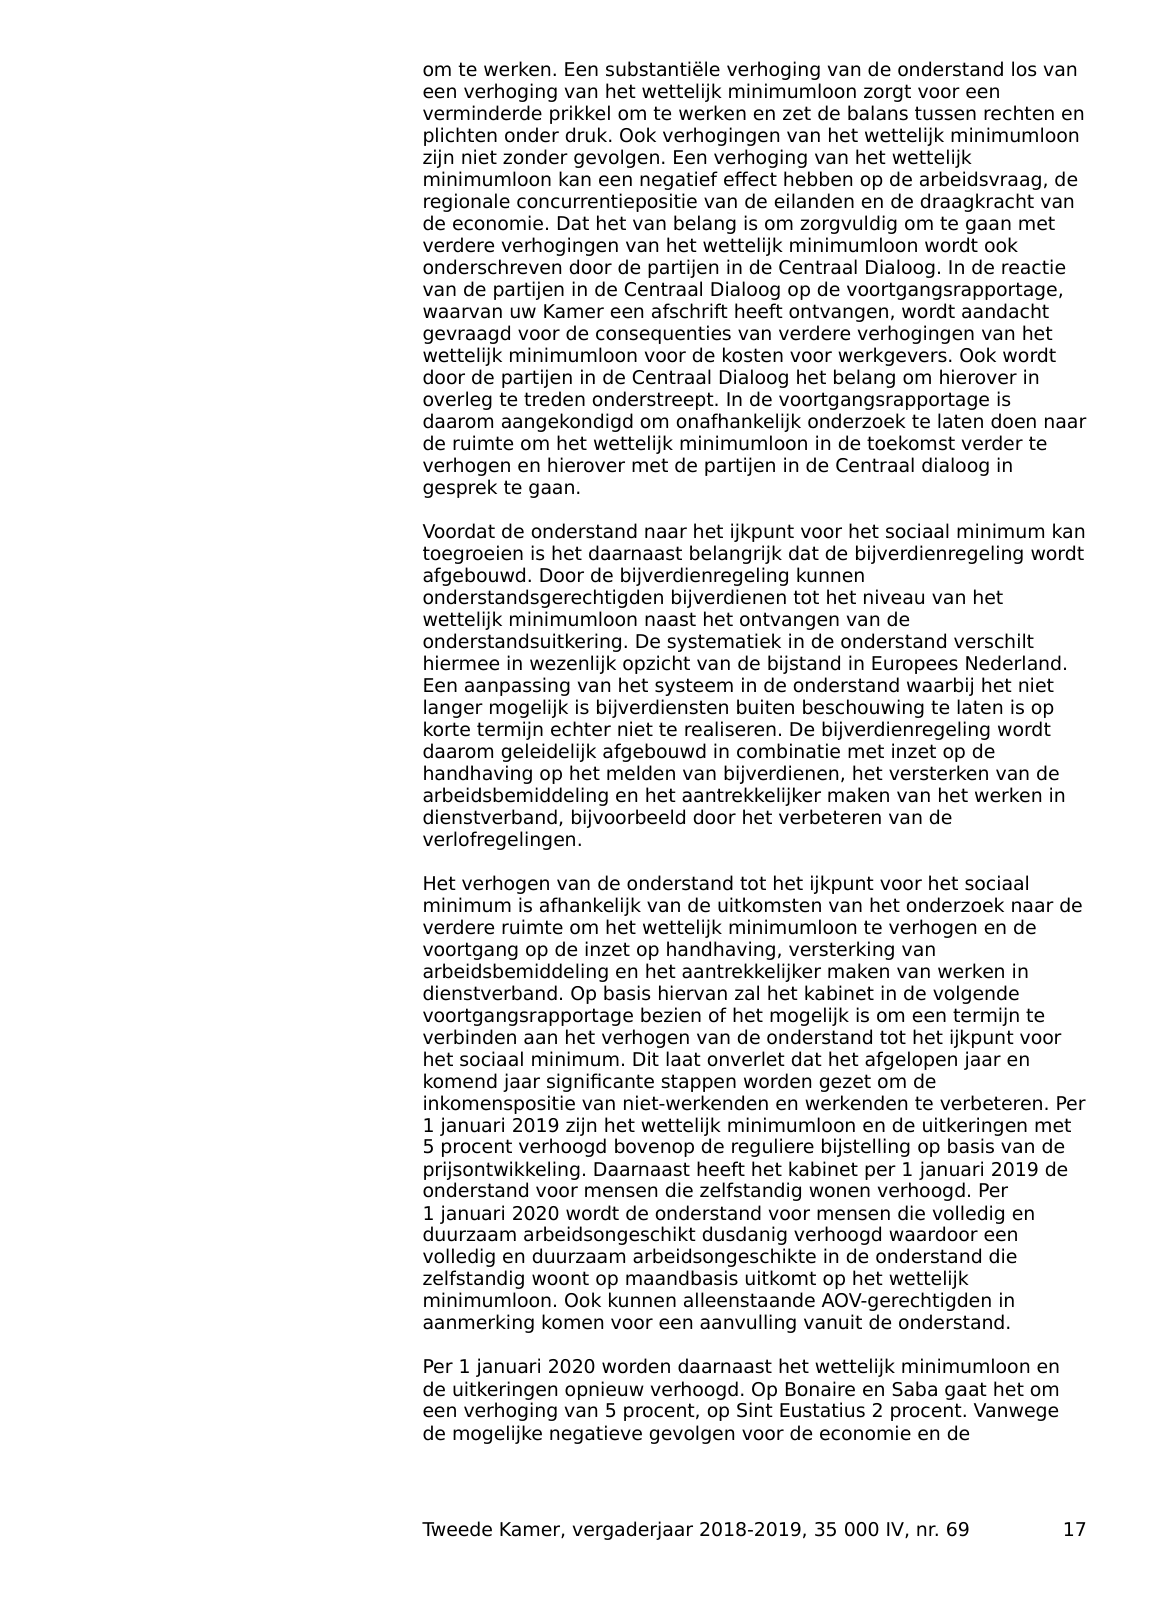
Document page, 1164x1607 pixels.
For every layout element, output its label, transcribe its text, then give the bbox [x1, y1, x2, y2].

text Het verhogen van de onderstand tot het ijkpunt voor het sociaal minimum is afhankelijk van de uitkomsten van het onderzoek naar de verdere ruimte om het wettelijk minimumloon te verhogen en de voortgang op de inzet op handhaving, versterking van arbeidsbemiddeling en het aantrekkelijker maken van werken in dienstverband. Op basis hiervan zal het kabinet in de volgende voortgangsrapportage bezien of het mogelijk is om een termijn te verbinden aan het verhogen van de onderstand tot het ijkpunt voor het sociaal minimum. Dit laat onverlet dat het afgelopen jaar en komend jaar significante stappen worden gezet om de inkomenspositie van niet-werkenden en werkenden te verbeteren. Per 1 januari 2019 zijn het wettelijk minimumloon en de uitkeringen met 5 procent verhoogd bovenop de reguliere bijstelling op basis van de prijsontwikkeling. Daarnaast heeft het kabinet per 1 januari 2019 de onderstand voor mensen die zelfstandig wonen verhoogd. Per 1 januari 2020 wordt de onderstand voor mensen die volledig en duurzaam arbeidsongeschikt dusdanig verhoogd waardoor een volledig en duurzaam arbeidsongeschikte in de onderstand die zelfstandig woont op maandbasis uitkomt op het wettelijk minimumloon. Ook kunnen alleenstaande AOV-gerechtigden in aanmerking komen voor een aanvulling vanuit de onderstand. [422, 873, 1087, 1334]
text Voordat de onderstand naar het ijkpunt voor het sociaal minimum kan toegroeien is het daarnaast belangrijk dat de bijverdienregeling wordt afgebouwd. Door de bijverdienregeling kunnen onderstandsgerechtigden bijverdienen tot het niveau van het wettelijk minimumloon naast het ontvangen van de onderstandsuitkering. De systematiek in de onderstand verschilt hiermee in wezenlijk opzicht van de bijstand in Europees Nederland. Een aanpassing van het systeem in de onderstand waarbij het niet langer mogelijk is bijverdiensten buiten beschouwing te laten is op korte termijn echter niet te realiseren. De bijverdienregeling wordt daarom geleidelijk afgebouwd in combinatie met inzet op de handhaving op het melden van bijverdienen, het versterken van de arbeidsbemiddeling en het aantrekkelijker maken van het werken in dienstverband, bijvoorbeeld door het verbeteren van de verlofregelingen. [422, 521, 1087, 851]
text Per 1 januari 2020 worden daarnaast het wettelijk minimumloon en de uitkeringen opnieuw verhoogd. Op Bonaire en Saba gaat het om een verhoging van 5 procent, op Sint Eustatius 2 procent. Vanwege de mogelijke negatieve gevolgen voor de economie en de [422, 1356, 1087, 1444]
text om te werken. Een substantiële verhoging van de onderstand los van een verhoging van het wettelijk minimumloon zorgt voor een verminderde prikkel om te werken en zet de balans tussen rechten en plichten onder druk. Ook verhogingen van het wettelijk minimumloon zijn niet zonder gevolgen. Een verhoging van het wettelijk minimumloon kan een negatief effect hebben op de arbeidsvraag, de regionale concurrentiepositie van de eilanden en de draagkracht van de economie. Dat het van belang is om zorgvuldig om te gaan met verdere verhogingen van het wettelijk minimumloon wordt ook onderschreven door de partijen in de Centraal Dialoog. In de reactie van de partijen in de Centraal Dialoog op de voortgangsrapportage, waarvan uw Kamer een afschrift heeft ontvangen, wordt aandacht gevraagd voor de consequenties van verdere verhogingen van het wettelijk minimumloon voor de kosten voor werkgevers. Ook wordt door de partijen in de Centraal Dialoog het belang om hierover in overleg te treden onderstreept. In de voortgangsrapportage is daarom aangekondigd om onafhankelijk onderzoek te laten doen naar de ruimte om het wettelijk minimumloon in de toekomst verder te verhogen en hierover met de partijen in de Centraal dialoog in gesprek te gaan. [422, 59, 1087, 499]
